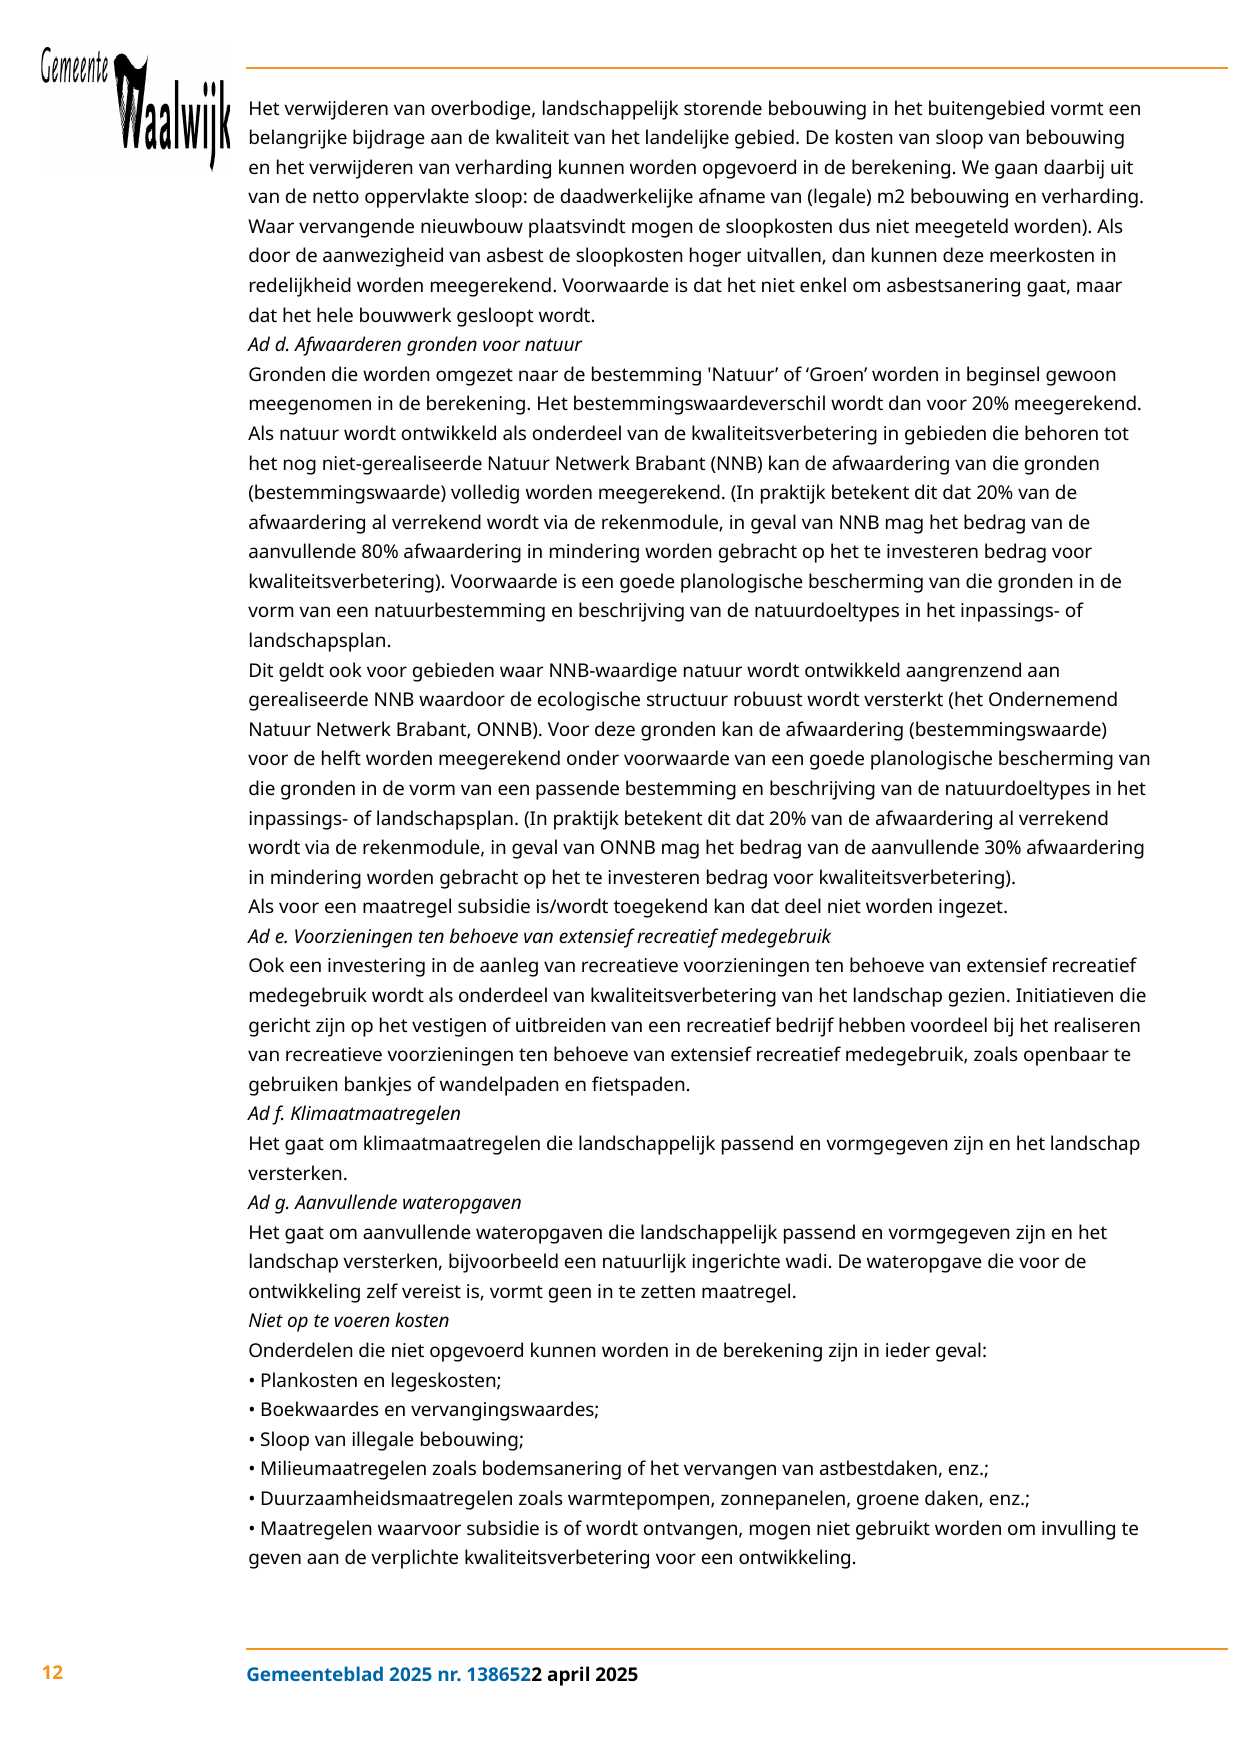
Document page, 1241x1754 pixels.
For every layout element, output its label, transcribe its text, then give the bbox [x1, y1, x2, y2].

text • Sloop van illegale bebouwing; [248, 1426, 1152, 1452]
text • Duurzaamheidsmaatregelen zoals warmtepompen, zonnepanelen, groene daken, enz.; [248, 1485, 1152, 1511]
text Ook een investering in de aanleg van recreatieve voorzieningen ten behoeve van extensief recreatief medegebruik wordt als onderdeel van kwaliteitsverbetering van het landschap gezien. Initiatieven die gericht zijn op het vestigen of uitbreiden van een recreatief bedrijf hebben voordeel bij het realiseren van recreatieve voorzieningen ten behoeve van extensief recreatief medegebruik, zoals openbaar te gebruiken bankjes of wandelpaden en fietspaden. [248, 953, 1152, 1097]
text Ad f. Klimaatmaatregelen [248, 1101, 1152, 1126]
text Dit geldt ook voor gebieden waar NNB-waardige natuur wordt ontwikkeld aangrenzend aan gerealiseerde NNB waardoor de ecologische structuur robuust wordt versterkt (het Ondernemend Natuur Netwerk Brabant, ONNB). Voor deze gronden kan de afwaardering (bestemmingswaarde) voor de helft worden meegerekend onder voorwaarde van een goede planologische bescherming van die gronden in de vorm van een passende bestemming en beschrijving van de natuurdoeltypes in het inpassings- of landschapsplan. (In praktijk betekent dit dat 20% van de afwaardering al verrekend wordt via de rekenmodule, in geval van ONNB mag het bedrag van de aanvullende 30% afwaardering in mindering worden gebracht op het te investeren bedrag voor kwaliteitsverbetering). [248, 657, 1152, 890]
text Het gaat om klimaatmaatregelen die landschappelijk passend en vormgegeven zijn en het landschap versterken. [248, 1130, 1152, 1186]
text Ad e. Voorzieningen ten behoeve van extensief recreatief medegebruik [248, 923, 1152, 949]
text • Plankosten en legeskosten; [248, 1367, 1152, 1393]
text • Maatregelen waarvoor subsidie is of wordt ontvangen, mogen niet gebruikt worden om invulling te geven aan de verplichte kwaliteitsverbetering voor een ontwikkeling. [248, 1515, 1152, 1570]
text Ad d. Afwaarderen gronden voor natuur [248, 331, 1152, 357]
text • Boekwaardes en vervangingswaardes; [248, 1396, 1152, 1422]
text Ad g. Aanvullende wateropgaven [248, 1189, 1152, 1215]
text Niet op te voeren kosten [248, 1308, 1152, 1333]
text Als voor een maatregel subsidie is/wordt toegekend kan dat deel niet worden ingezet. [248, 893, 1152, 919]
text • Milieumaatregelen zoals bodemsanering of het vervangen van astbestdaken, enz.; [248, 1456, 1152, 1481]
text Gronden die worden omgezet naar de bestemming 'Natuur’ of ‘Groen’ worden in beginsel gewoon meegenomen in de berekening. Het bestemmingswaardeverschil wordt dan voor 20% meegerekend. Als natuur wordt ontwikkeld als onderdeel van de kwaliteitsverbetering in gebieden die behoren tot het nog niet-gerealiseerde Natuur Netwerk Brabant (NNB) kan de afwaardering van die gronden (bestemmingswaarde) volledig worden meegerekend. (In praktijk betekent dit dat 20% van de afwaardering al verrekend wordt via de rekenmodule, in geval van NNB mag het bedrag van de aanvullende 80% afwaardering in mindering worden gebracht op het te investeren bedrag voor kwaliteitsverbetering). Voorwaarde is een goede planologische bescherming van die gronden in de vorm van een natuurbestemming en beschrijving van de natuurdoeltypes in het inpassings- of landschapsplan. [248, 361, 1152, 653]
picture [41, 47, 231, 172]
text Het gaat om aanvullende wateropgaven die landschappelijk passend en vormgegeven zijn en het landschap versterken, bijvoorbeeld een natuurlijk ingerichte wadi. De wateropgave die voor de ontwikkeling zelf vereist is, vormt geen in te zetten maatregel. [248, 1219, 1152, 1304]
text Het verwijderen van overbodige, landschappelijk storende bebouwing in het buitengebied vormt een belangrijke bijdrage aan de kwaliteit van het landelijke gebied. De kosten van sloop van bebouwing en het verwijderen van verharding kunnen worden opgevoerd in de berekening. We gaan daarbij uit van de netto oppervlakte sloop: de daadwerkelijke afname van (legale) m2 bebouwing en verharding. Waar vervangende nieuwbouw plaatsvindt mogen de sloopkosten dus niet meegeteld worden). Als door de aanwezigheid van asbest de sloopkosten hoger uitvallen, dan kunnen deze meerkosten in redelijkheid worden meegerekend. Voorwaarde is dat het niet enkel om asbestsanering gaat, maar dat het hele bouwwerk gesloopt wordt. [248, 95, 1152, 328]
text Onderdelen die niet opgevoerd kunnen worden in de berekening zijn in ieder geval: [248, 1337, 1152, 1363]
